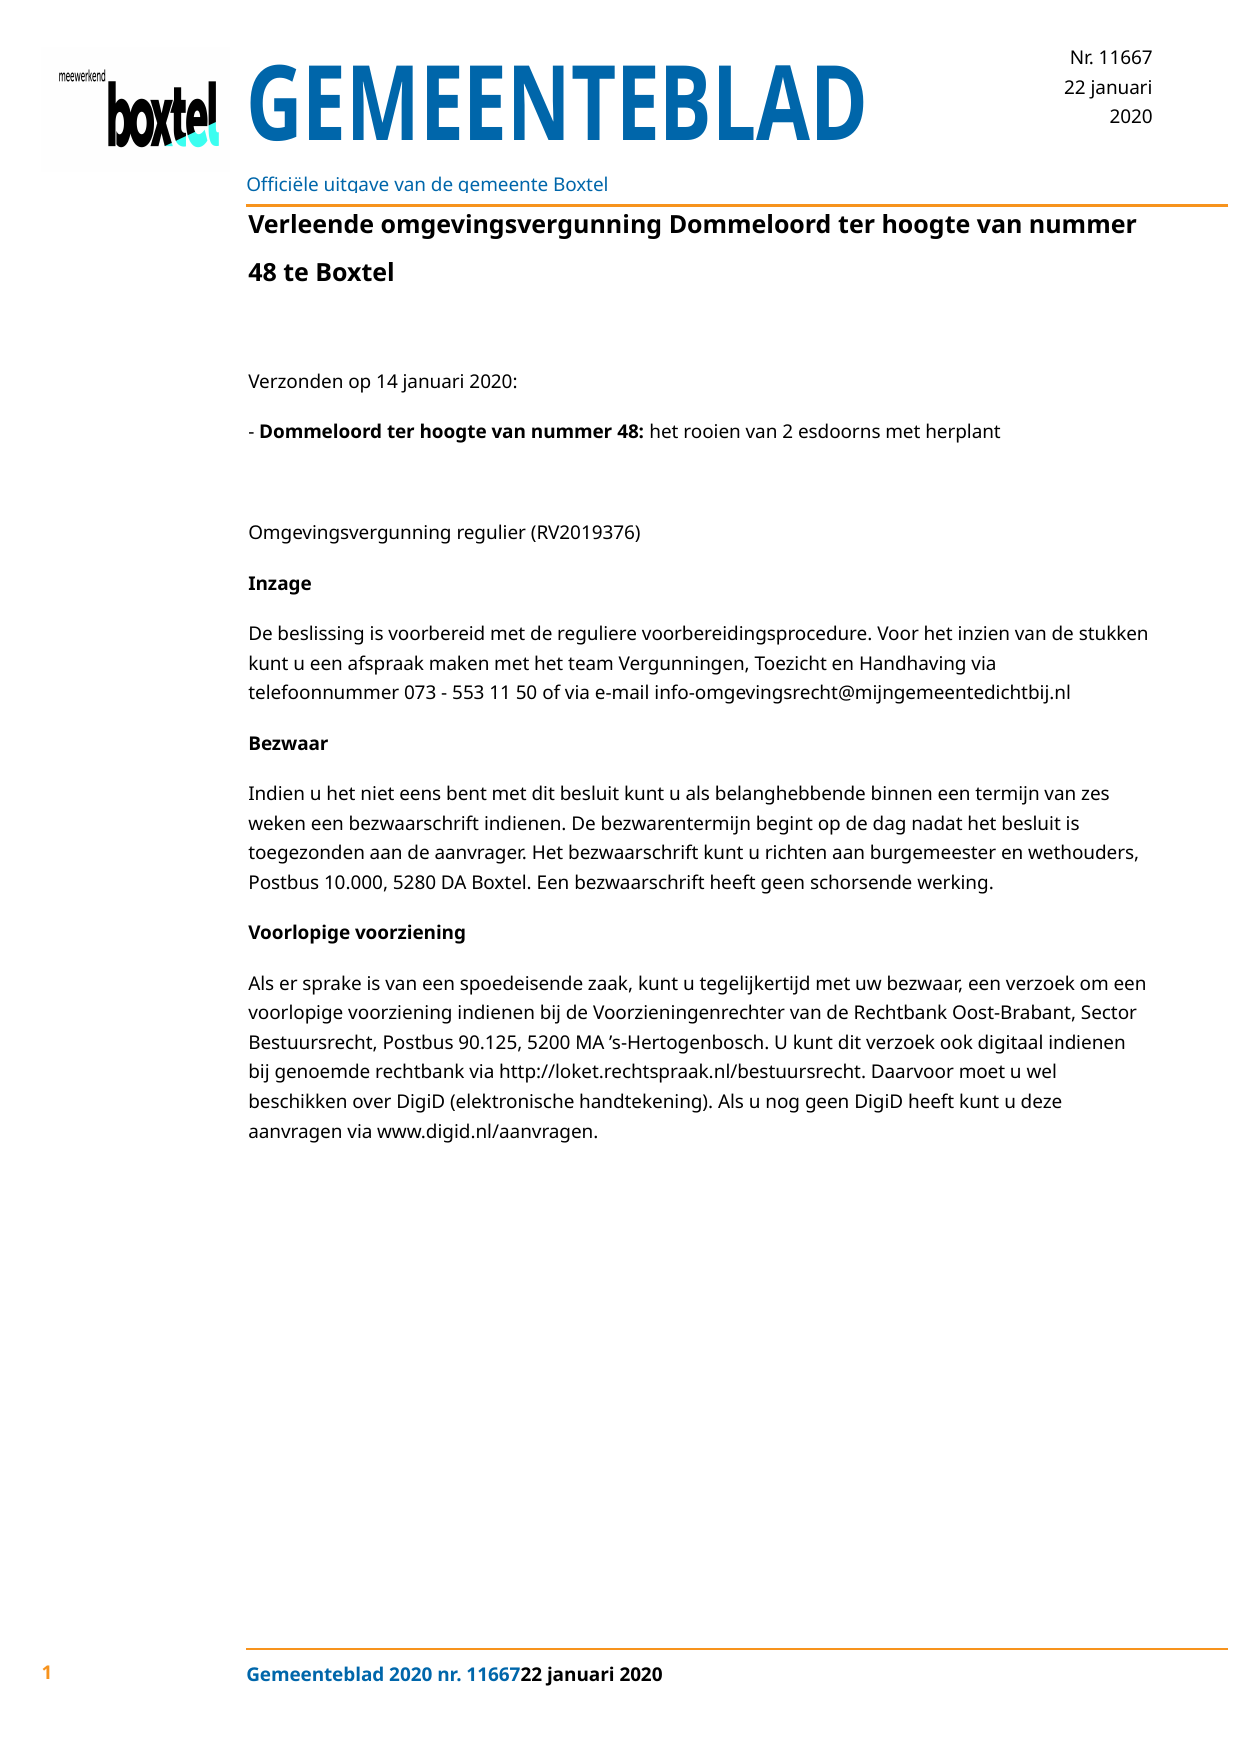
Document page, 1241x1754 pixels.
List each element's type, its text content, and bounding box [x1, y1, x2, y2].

text Inzage [248, 570, 1152, 596]
text Voorlopige voorziening [248, 919, 1152, 945]
text Als er sprake is van een spoedeisende zaak, kunt u tegelijkertijd met uw bezwaar, een verzoek om een voorlopige voorziening indienen bij de Voorzieningenrechter van de Rechtbank Oost-Brabant, Sector Bestuursrecht, Postbus 90.125, 5200 MA ’s-Hertogenbosch. U kunt dit verzoek ook digitaal indienen bij genoemde rechtbank via http://loket.rechtspraak.nl/bestuursrecht. Daarvoor moet u wel beschikken over DigiD (elektronische handtekening). Als u nog geen DigiD heeft kunt u deze aanvragen via www.digid.nl/aanvragen. [248, 970, 1152, 1144]
picture [41, 47, 231, 172]
text Verzonden op 14 januari 2020: [248, 368, 1152, 394]
text Indien u het niet eens bent met dit besluit kunt u als belanghebbende binnen een termijn van zes weken een bezwaarschrift indienen. De bezwarentermijn begint op de dag nadat het besluit is toegezonden aan de aanvrager. Het bezwaarschrift kunt u richten aan burgemeester en wethouders, Postbus 10.000, 5280 DA Boxtel. Een bezwaarschrift heeft geen schorsende werking. [248, 780, 1152, 895]
text Bezwaar [248, 730, 1152, 756]
text Omgevingsvergunning regulier (RV2019376) [248, 519, 1152, 545]
text Verleende omgevingsvergunning Dommeloord ter hoogte van nummer 48 te Boxtel [248, 207, 1152, 288]
text De beslissing is voorbereid met de reguliere voorbereidingsprocedure. Voor het inzien van de stukken kunt u een afspraak maken met het team Vergunningen, Toezicht en Handhaving via telefoonnummer 073 - 553 11 50 of via e-mail info-omgevingsrecht@mijngemeentedichtbij.nl [248, 620, 1152, 705]
text - Dommeloord ter hoogte van nummer 48: het rooien van 2 esdoorns met herplant [248, 419, 1152, 444]
